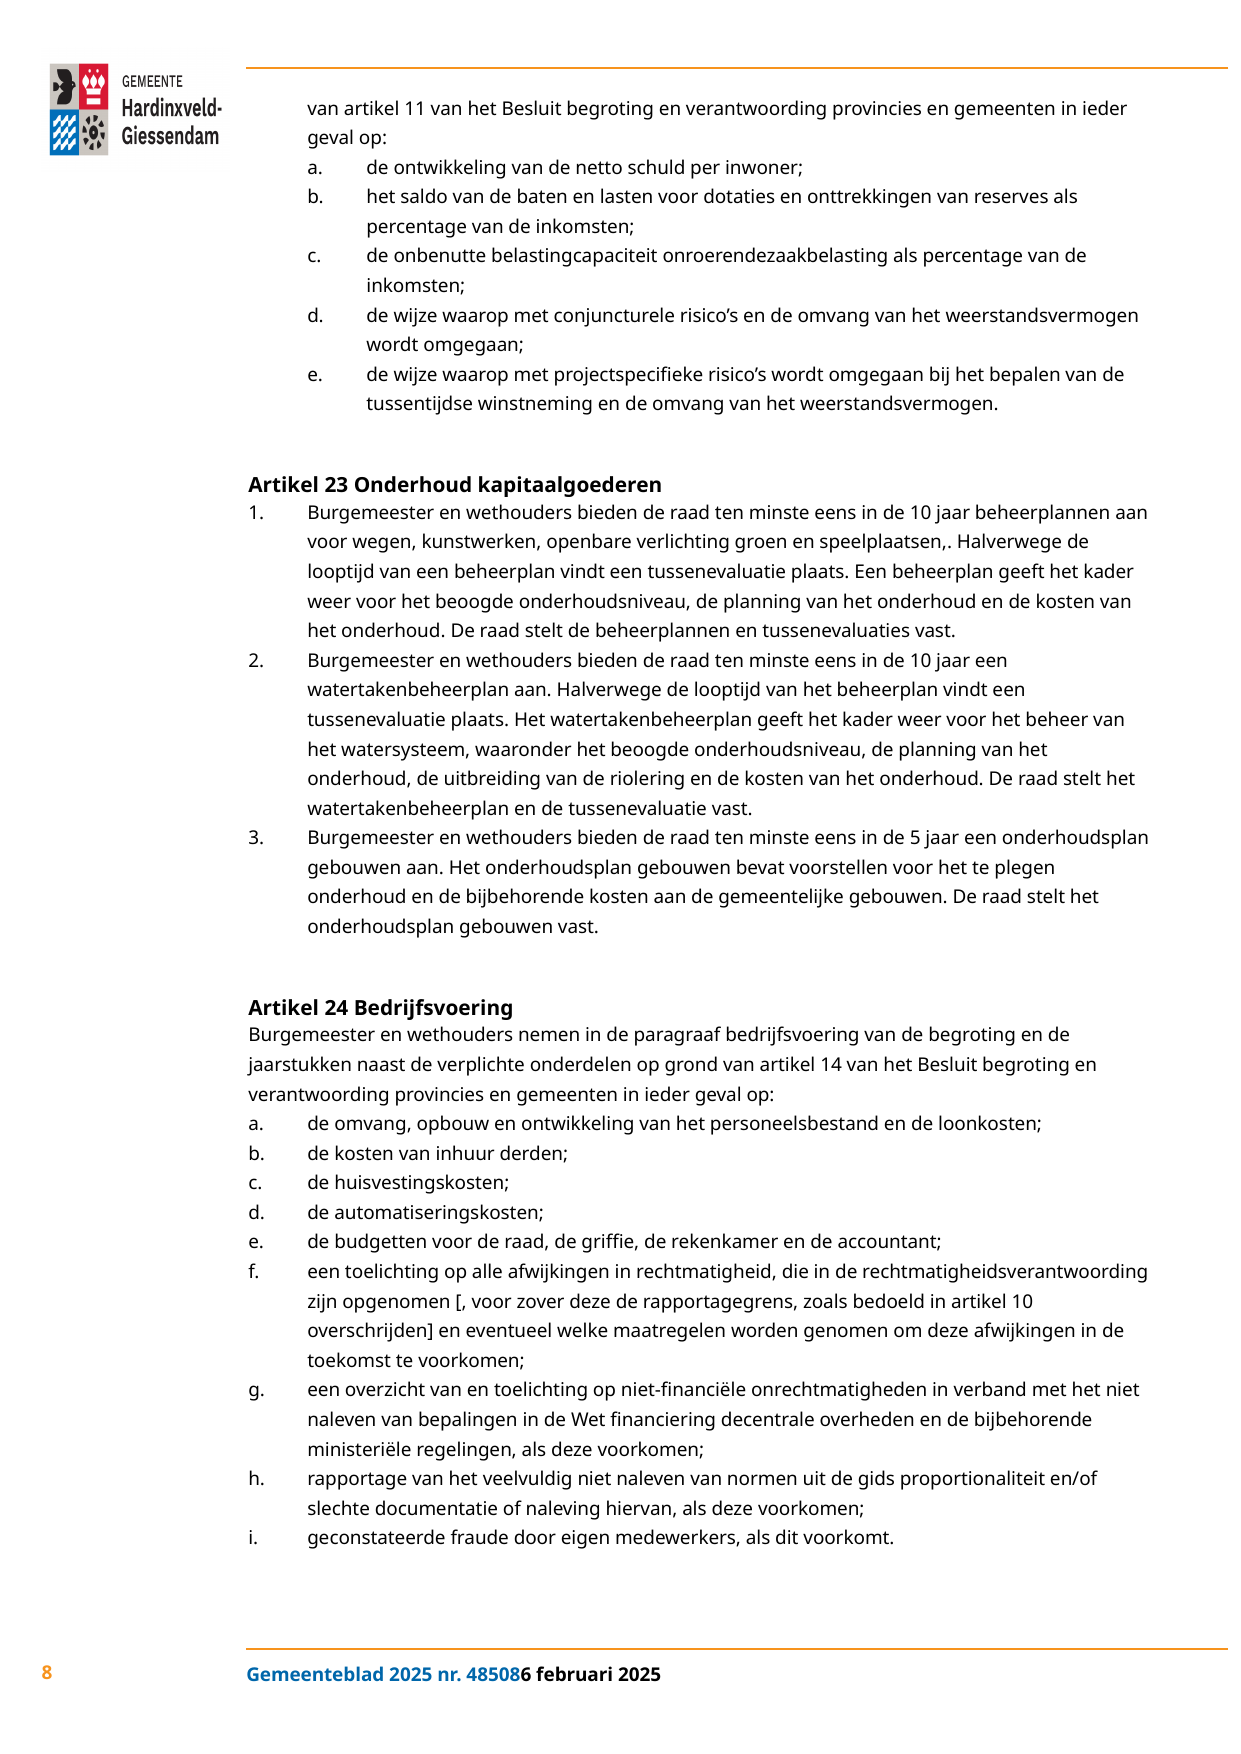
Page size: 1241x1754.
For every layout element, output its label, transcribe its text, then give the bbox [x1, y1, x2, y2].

text Artikel 24 Bedrijfsvoering [248, 993, 1152, 1022]
list het saldo van de baten en lasten voor dotaties en onttrekkingen van reserves als percentage van de inkomsten; [307, 183, 1152, 239]
list de onbenutte belastingcapaciteit onroerendezaakbelasting als percentage van de inkomsten; [307, 243, 1152, 298]
list de kosten van inhuur derden; [248, 1140, 1152, 1166]
list een toelichting op alle afwijkingen in rechtmatigheid, die in de rechtmatigheidsverantwoording zijn opgenomen [, voor zover deze de rapportagegrens, zoals bedoeld in artikel 10 overschrijden] en eventueel welke maatregelen worden genomen om deze afwijkingen in de toekomst te voorkomen; [248, 1258, 1152, 1373]
list de ontwikkeling van de netto schuld per inwoner; [307, 154, 1152, 180]
picture [41, 47, 231, 172]
list Burgemeester en wethouders bieden de raad ten minste eens in de 10 jaar een watertakenbeheerplan aan. Halverwege de looptijd van het beheerplan vindt een tussenevaluatie plaats. Het watertakenbeheerplan geeft het kader weer voor het beheer van het watersysteem, waaronder het beoogde onderhoudsniveau, de planning van het onderhoud, de uitbreiding van de riolering en de kosten van het onderhoud. De raad stelt het watertakenbeheerplan en de tussenevaluatie vast. [248, 647, 1152, 821]
text Artikel 23 Onderhoud kapitaalgoederen [248, 471, 1152, 499]
list de automatiseringskosten; [248, 1199, 1152, 1225]
list geconstateerde fraude door eigen medewerkers, als dit voorkomt. [248, 1524, 1152, 1550]
list Burgemeester en wethouders bieden de raad ten minste eens in de 5 jaar een onderhoudsplan gebouwen aan. Het onderhoudsplan gebouwen bevat voorstellen voor het te plegen onderhoud en de bijbehorende kosten aan de gemeentelijke gebouwen. De raad stelt het onderhoudsplan gebouwen vast. [248, 824, 1152, 939]
list van artikel 11 van het Besluit begroting en verantwoording provincies en gemeenten in ieder geval op: [248, 95, 1152, 150]
list de omvang, opbouw en ontwikkeling van het personeelsbestand en de loonkosten; [248, 1110, 1152, 1136]
list de budgetten voor de raad, de griffie, de rekenkamer en de accountant; [248, 1229, 1152, 1254]
list de huisvestingskosten; [248, 1169, 1152, 1195]
text Burgemeester en wethouders nemen in de paragraaf bedrijfsvoering van de begroting en de jaarstukken naast de verplichte onderdelen op grond van artikel 14 van het Besluit begroting en verantwoording provincies en gemeenten in ieder geval op: [248, 1022, 1152, 1107]
list rapportage van het veelvuldig niet naleven van normen uit de gids proportionaliteit en/of slechte documentatie of naleving hiervan, als deze voorkomen; [248, 1465, 1152, 1521]
list de wijze waarop met conjuncturele risico’s en de omvang van het weerstandsvermogen wordt omgegaan; [307, 302, 1152, 357]
list de wijze waarop met projectspecifieke risico’s wordt omgegaan bij het bepalen van de tussentijdse winstneming en de omvang van het weerstandsvermogen. [307, 361, 1152, 416]
list een overzicht van en toelichting op niet-financiële onrechtmatigheden in verband met het niet naleven van bepalingen in de Wet financiering decentrale overheden en de bijbehorende ministeriële regelingen, als deze voorkomen; [248, 1377, 1152, 1462]
list Burgemeester en wethouders bieden de raad ten minste eens in de 10 jaar beheerplannen aan voor wegen, kunstwerken, openbare verlichting groen en speelplaatsen,. Halverwege de looptijd van een beheerplan vindt een tussenevaluatie plaats. Een beheerplan geeft het kader weer voor het beoogde onderhoudsniveau, de planning van het onderhoud en de kosten van het onderhoud. De raad stelt de beheerplannen en tussenevaluaties vast. [248, 499, 1152, 643]
